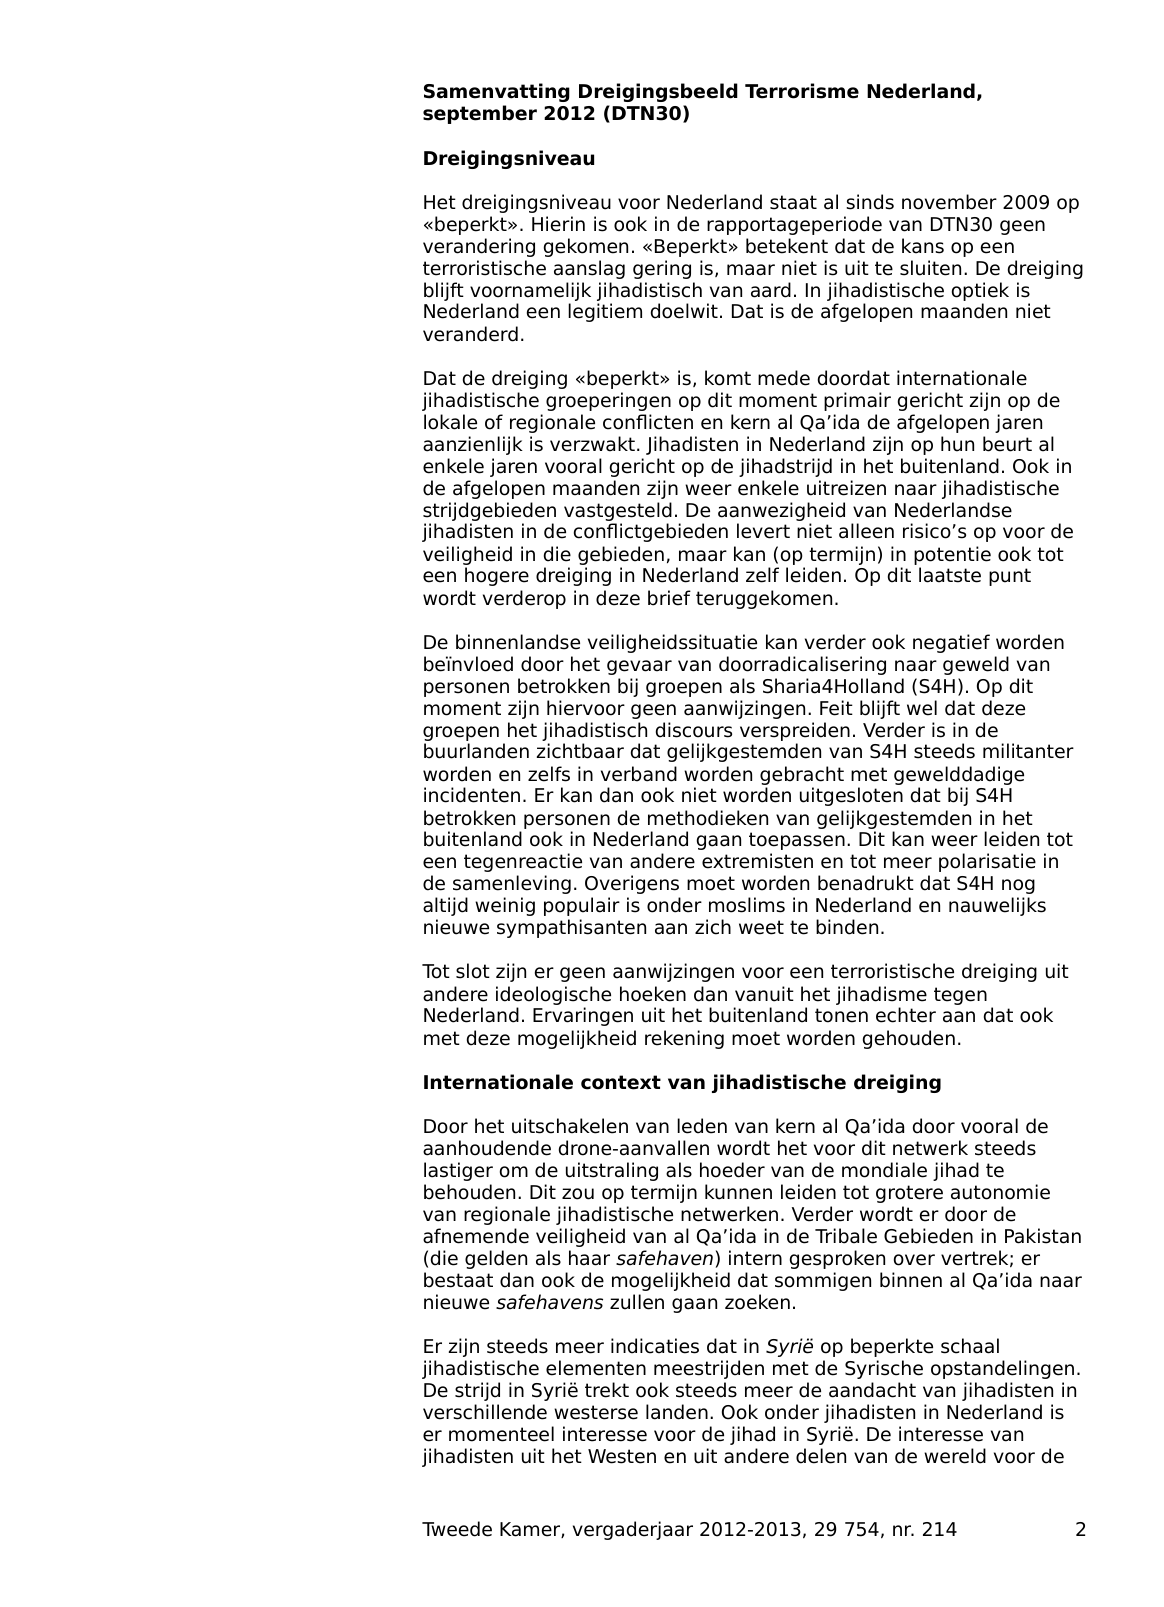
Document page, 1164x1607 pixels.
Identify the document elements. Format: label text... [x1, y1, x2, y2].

text De binnenlandse veiligheidssituatie kan verder ook negatief worden beïnvloed door het gevaar van doorradicalisering naar geweld van personen betrokken bij groepen als Sharia4Holland (S4H). Op dit moment zijn hiervoor geen aanwijzingen. Feit blijft wel dat deze groepen het jihadistisch discours verspreiden. Verder is in de buurlanden zichtbaar dat gelijkgestemden van S4H steeds militanter worden en zelfs in verband worden gebracht met gewelddadige incidenten. Er kan dan ook niet worden uitgesloten dat bij S4H betrokken personen de methodieken van gelijkgestemden in het buitenland ook in Nederland gaan toepassen. Dit kan weer leiden tot een tegenreactie van andere extremisten en tot meer polarisatie in de samenleving. Overigens moet worden benadrukt dat S4H nog altijd weinig populair is onder moslims in Nederland en nauwelijks nieuwe sympathisanten aan zich weet te binden. [422, 632, 1087, 939]
subtitle Samenvatting Dreigingsbeeld Terrorisme Nederland, september 2012 (DTN30) [422, 81, 1087, 125]
text Door het uitschakelen van leden van kern al Qa’ida door vooral de aanhoudende drone-aanvallen wordt het voor dit netwerk steeds lastiger om de uitstraling als hoeder van de mondiale jihad te behouden. Dit zou op termijn kunnen leiden tot grotere autonomie van regionale jihadistische netwerken. Verder wordt er door de afnemende veiligheid van al Qa’ida in de Tribale Gebieden in Pakistan (die gelden als haar safehaven) intern gesproken over vertrek; er bestaat dan ook de mogelijkheid dat sommigen binnen al Qa’ida naar nieuwe safehavens zullen gaan zoeken. [422, 1116, 1087, 1313]
subtitle Internationale context van jihadistische dreiging [422, 1072, 1087, 1093]
text Het dreigingsniveau voor Nederland staat al sinds november 2009 op «beperkt». Hierin is ook in de rapportageperiode van DTN30 geen verandering gekomen. «Beperkt» betekent dat de kans op een terroristische aanslag gering is, maar niet is uit te sluiten. De dreiging blijft voornamelijk jihadistisch van aard. In jihadistische optiek is Nederland een legitiem doelwit. Dat is de afgelopen maanden niet veranderd. [422, 192, 1087, 345]
text Tot slot zijn er geen aanwijzingen voor een terroristische dreiging uit andere ideologische hoeken dan vanuit het jihadisme tegen Nederland. Ervaringen uit het buitenland tonen echter aan dat ook met deze mogelijkheid rekening moet worden gehouden. [422, 961, 1087, 1049]
text Er zijn steeds meer indicaties dat in Syrië op beperkte schaal jihadistische elementen meestrijden met de Syrische opstandelingen. De strijd in Syrië trekt ook steeds meer de aandacht van jihadisten in verschillende westerse landen. Ook onder jihadisten in Nederland is er momenteel interesse voor de jihad in Syrië. De interesse van jihadisten uit het Westen en uit andere delen van de wereld voor de [422, 1336, 1087, 1468]
subtitle Dreigingsniveau [422, 147, 1087, 169]
text Dat de dreiging «beperkt» is, komt mede doordat internationale jihadistische groeperingen op dit moment primair gericht zijn op de lokale of regionale conflicten en kern al Qa’ida de afgelopen jaren aanzienlijk is verzwakt. Jihadisten in Nederland zijn op hun beurt al enkele jaren vooral gericht op de jihadstrijd in het buitenland. Ook in de afgelopen maanden zijn weer enkele uitreizen naar jihadistische strijdgebieden vastgesteld. De aanwezigheid van Nederlandse jihadisten in de conflictgebieden levert niet alleen risico’s op voor de veiligheid in die gebieden, maar kan (op termijn) in potentie ook tot een hogere dreiging in Nederland zelf leiden. Op dit laatste punt wordt verderop in deze brief teruggekomen. [422, 368, 1087, 609]
